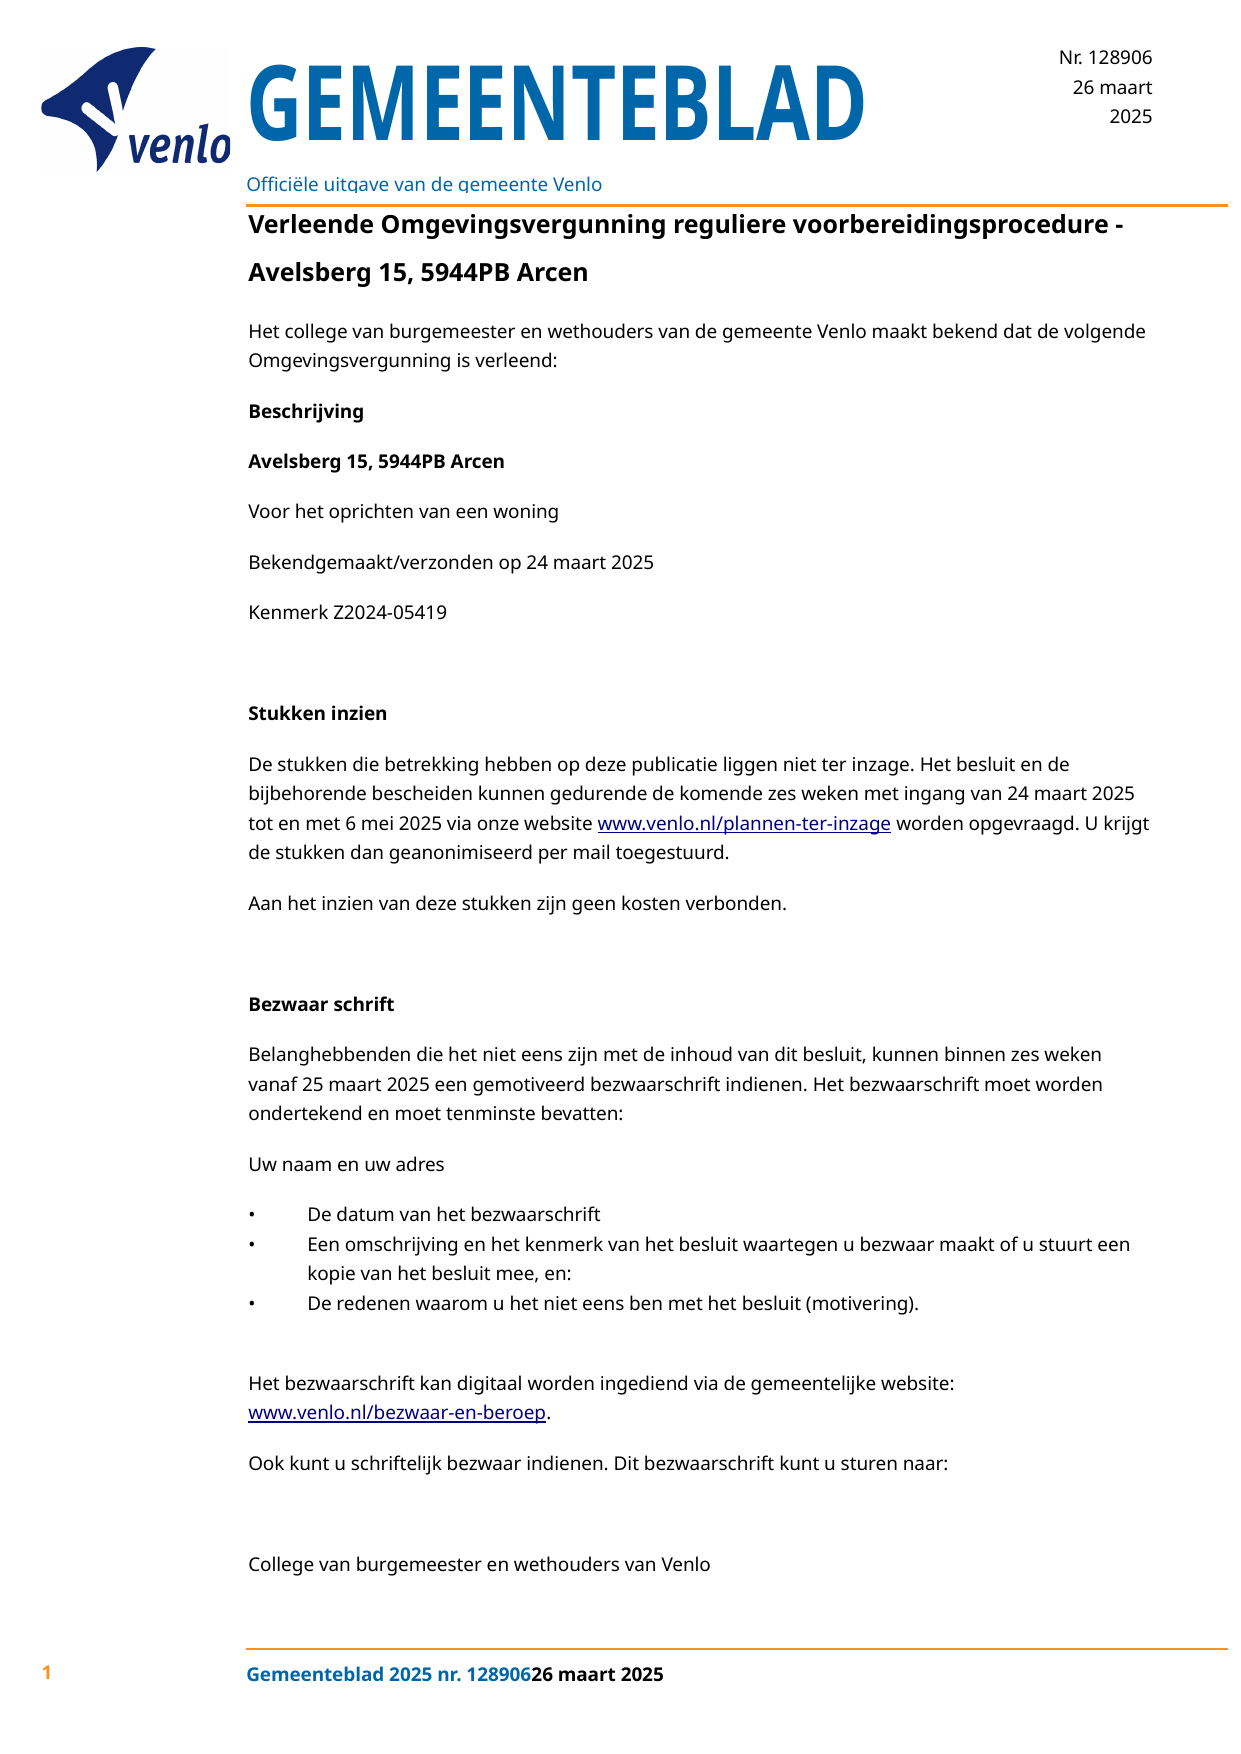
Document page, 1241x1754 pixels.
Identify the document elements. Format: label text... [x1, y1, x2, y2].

text College van burgemeester en wethouders van Venlo [248, 1551, 1152, 1577]
picture [41, 47, 231, 172]
text Aan het inzien van deze stukken zijn geen kosten verbonden. [248, 890, 1152, 916]
text Ook kunt u schriftelijk bezwaar indienen. Dit bezwaarschrift kunt u sturen naar: [248, 1450, 1152, 1476]
text Bekendgemaakt/verzonden op 24 maart 2025 [248, 549, 1152, 575]
text Stukken inzien [248, 700, 1152, 726]
text Het college van burgemeester en wethouders van de gemeente Venlo maakt bekend dat de volgende Omgevingsvergunning is verleend: [248, 318, 1152, 373]
list De datum van het bezwaarschrift [248, 1201, 1152, 1227]
text Uw naam en uw adres [248, 1151, 1152, 1177]
list De redenen waarom u het niet eens ben met het besluit (motivering). [248, 1290, 1152, 1316]
text Bezwaar schrift [248, 991, 1152, 1017]
text De stukken die betrekking hebben op deze publicatie liggen niet ter inzage. Het besluit en de bijbehorende bescheiden kunnen gedurende de komende zes weken met ingang van 24 maart 2025 tot en met 6 mei 2025 via onze website www.venlo.nl/plannen-ter-inzage worden opgevraagd. U krijgt de stukken dan geanonimiseerd per mail toegestuurd. [248, 751, 1152, 865]
text Beschrijving [248, 398, 1152, 424]
list Een omschrijving en het kenmerk van het besluit waartegen u bezwaar maakt of u stuurt een kopie van het besluit mee, en: [248, 1231, 1152, 1286]
text Kenmerk Z2024-05419 [248, 599, 1152, 625]
text Voor het oprichten van een woning [248, 499, 1152, 524]
text Avelsberg 15, 5944PB Arcen [248, 448, 1152, 474]
text Het bezwaarschrift kan digitaal worden ingediend via de gemeentelijke website: www.venlo.nl/bezwaar-en-beroep. [248, 1370, 1152, 1425]
text Verleende Omgevingsvergunning reguliere voorbereidingsprocedure - Avelsberg 15, 5944PB Arcen [248, 207, 1152, 288]
text Belanghebbenden die het niet eens zijn met de inhoud van dit besluit, kunnen binnen zes weken vanaf 25 maart 2025 een gemotiveerd bezwaarschrift indienen. Het bezwaarschrift moet worden ondertekend en moet tenminste bevatten: [248, 1041, 1152, 1126]
